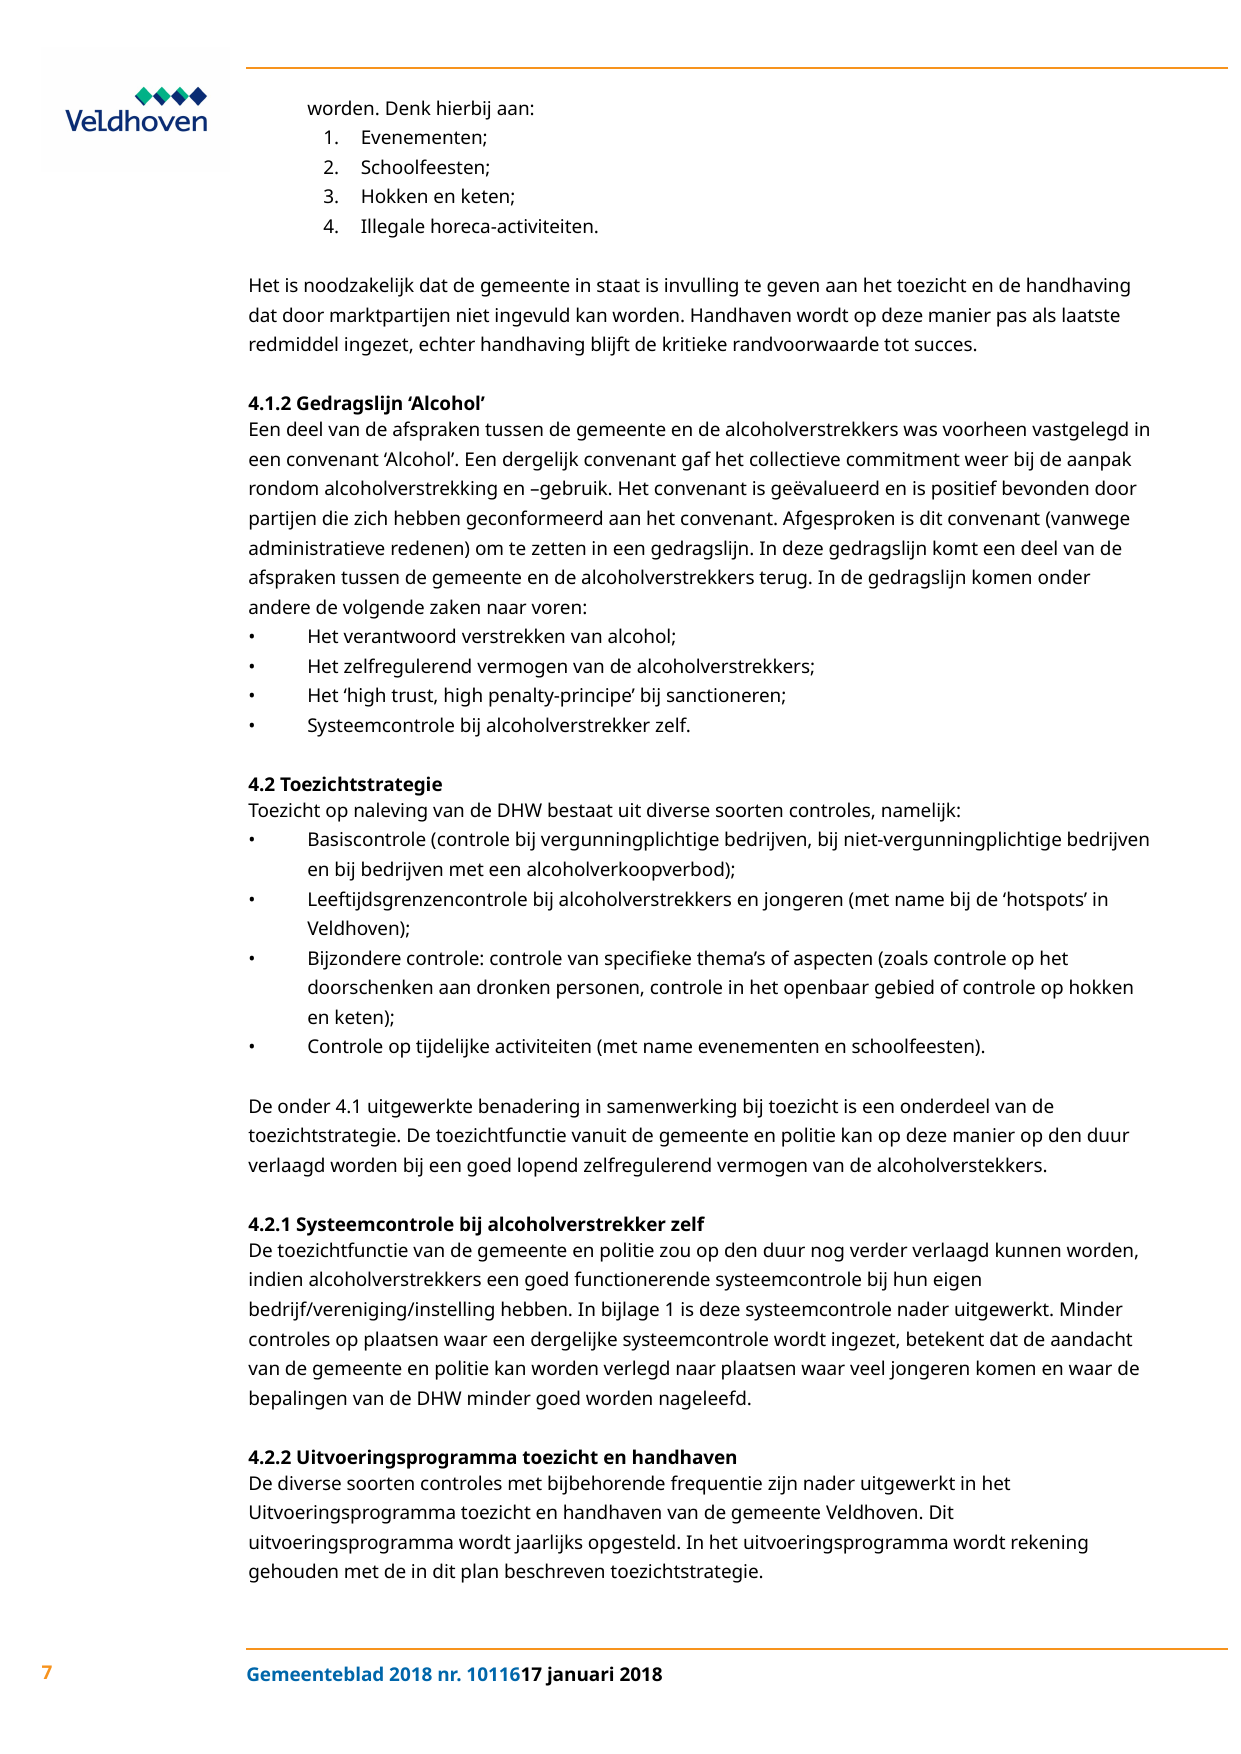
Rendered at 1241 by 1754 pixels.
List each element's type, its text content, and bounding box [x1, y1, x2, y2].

text De onder 4.1 uitgewerkte benadering in samenwerking bij toezicht is een onderdeel van de toezichtstrategie. De toezichtfunctie vanuit de gemeente en politie kan op deze manier op den duur verlaagd worden bij een goed lopend zelfregulerend vermogen van de alcoholverstekkers. [248, 1093, 1152, 1178]
list Controle op tijdelijke activiteiten (met name evenementen en schoolfeesten). [248, 1034, 1152, 1059]
list Hokken en keten; [323, 183, 1152, 209]
list Het verantwoord verstrekken van alcohol; [248, 623, 1152, 649]
list Systeemcontrole bij alcoholverstrekker zelf. [248, 712, 1152, 738]
text De toezichtfunctie van de gemeente en politie zou op den duur nog verder verlaagd kunnen worden, indien alcoholverstrekkers een goed functionerende systeemcontrole bij hun eigen bedrijf/vereniging/instelling hebben. In bijlage 1 is deze systeemcontrole nader uitgewerkt. Minder controles op plaatsen waar een dergelijke systeemcontrole wordt ingezet, betekent dat de aandacht van de gemeente en politie kan worden verlegd naar plaatsen waar veel jongeren komen en waar de bepalingen van de DHW minder goed worden nageleefd. [248, 1237, 1152, 1411]
text Een deel van de afspraken tussen de gemeente en de alcoholverstrekkers was voorheen vastgelegd in een convenant ‘Alcohol’. Een dergelijk convenant gaf het collectieve commitment weer bij de aanpak rondom alcoholverstrekking en –gebruik. Het convenant is geëvalueerd en is positief bevonden door partijen die zich hebben geconformeerd aan het convenant. Afgesproken is dit convenant (vanwege administratieve redenen) om te zetten in een gedragslijn. In deze gedragslijn komt een deel van de afspraken tussen de gemeente en de alcoholverstrekkers terug. In de gedragslijn komen onder andere de volgende zaken naar voren: [248, 416, 1152, 619]
text 4.2.2 Uitvoeringsprogramma toezicht en handhaven [248, 1444, 1152, 1470]
list Bijzondere controle: controle van specifieke thema’s of aspecten (zoals controle op het doorschenken aan dronken personen, controle in het openbaar gebied of controle op hokken en keten); [248, 945, 1152, 1030]
list worden. Denk hierbij aan: [248, 95, 1152, 121]
list Leeftijdsgrenzencontrole bij alcoholverstrekkers en jongeren (met name bij de ‘hotspots’ in Veldhoven); [248, 886, 1152, 941]
list Het ‘high trust, high penalty-principe’ bij sanctioneren; [248, 683, 1152, 708]
text 4.2.1 Systeemcontrole bij alcoholverstrekker zelf [248, 1211, 1152, 1237]
list Basiscontrole (controle bij vergunningplichtige bedrijven, bij niet-vergunningplichtige bedrijven en bij bedrijven met een alcoholverkoopverbod); [248, 827, 1152, 882]
text Toezicht op naleving van de DHW bestaat uit diverse soorten controles, namelijk: [248, 797, 1152, 823]
list Het zelfregulerend vermogen van de alcoholverstrekkers; [248, 653, 1152, 679]
text 4.2 Toezichtstrategie [248, 771, 1152, 797]
text De diverse soorten controles met bijbehorende frequentie zijn nader uitgewerkt in het Uitvoeringsprogramma toezicht en handhaven van de gemeente Veldhoven. Dit uitvoeringsprogramma wordt jaarlijks opgesteld. In het uitvoeringsprogramma wordt rekening gehouden met de in dit plan beschreven toezichtstrategie. [248, 1470, 1152, 1584]
list Illegale horeca-activiteiten. [323, 213, 1152, 239]
list Schoolfeesten; [323, 154, 1152, 180]
text 4.1.2 Gedragslijn ‘Alcohol’ [248, 391, 1152, 416]
list Evenementen; [323, 124, 1152, 150]
picture [41, 47, 231, 172]
text Het is noodzakelijk dat de gemeente in staat is invulling te geven aan het toezicht en de handhaving dat door marktpartijen niet ingevuld kan worden. Handhaven wordt op deze manier pas als laatste redmiddel ingezet, echter handhaving blijft de kritieke randvoorwaarde tot succes. [248, 272, 1152, 357]
